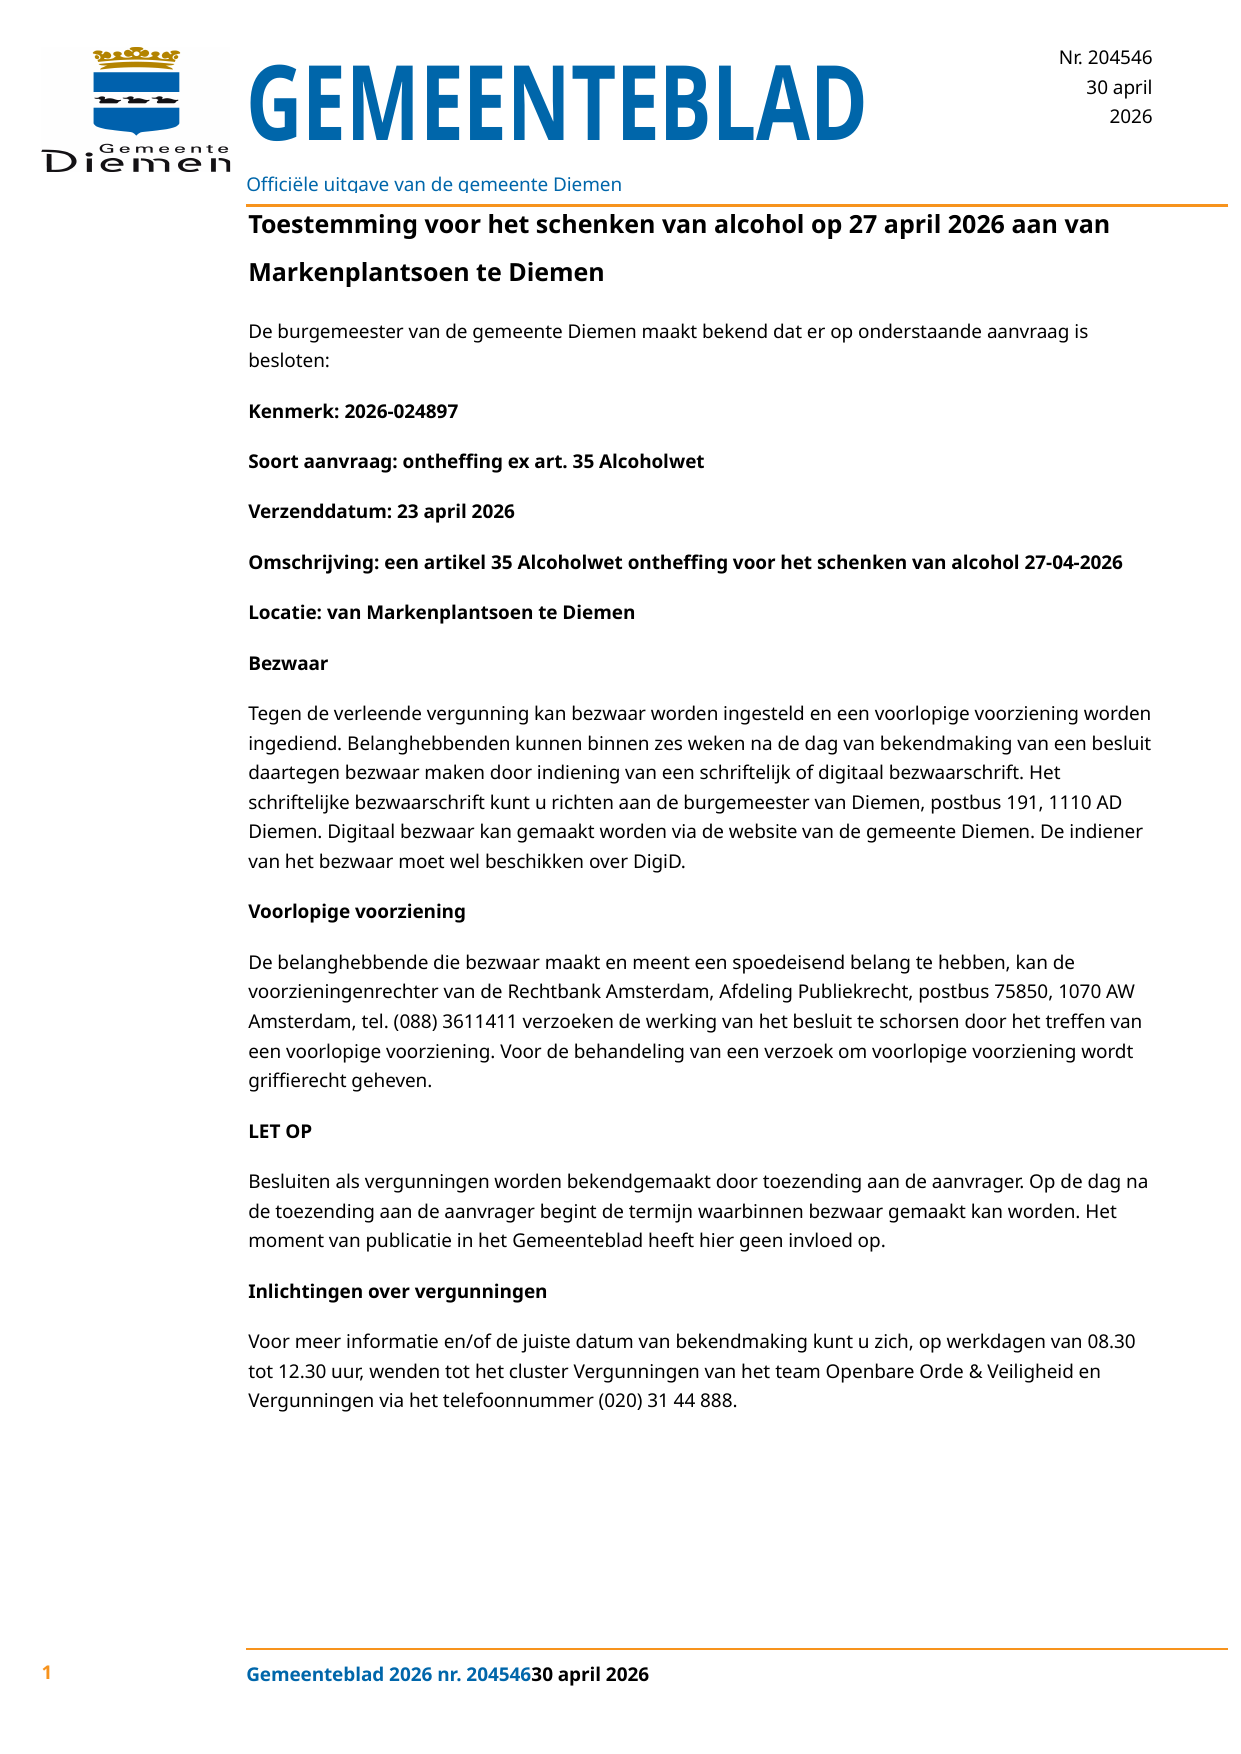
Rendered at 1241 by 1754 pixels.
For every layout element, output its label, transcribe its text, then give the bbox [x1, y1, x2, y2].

text LET OP [248, 1118, 1152, 1144]
text Voor meer informatie en/of de juiste datum van bekendmaking kunt u zich, op werkdagen van 08.30 tot 12.30 uur, wenden tot het cluster Vergunningen van het team Openbare Orde & Veiligheid en Vergunningen via het telefoonnummer (020) 31 44 888. [248, 1328, 1152, 1413]
text Inlichtingen over vergunningen [248, 1278, 1152, 1304]
text De burgemeester van de gemeente Diemen maakt bekend dat er op onderstaande aanvraag is besloten: [248, 318, 1152, 373]
text Tegen de verleende vergunning kan bezwaar worden ingesteld en een voorlopige voorziening worden ingediend. Belanghebbenden kunnen binnen zes weken na de dag van bekendmaking van een besluit daartegen bezwaar maken door indiening van een schriftelijk of digitaal bezwaarschrift. Het schriftelijke bezwaarschrift kunt u richten aan de burgemeester van Diemen, postbus 191, 1110 AD Diemen. Digitaal bezwaar kan gemaakt worden via de website van de gemeente Diemen. De indiener van het bezwaar moet wel beschikken over DigiD. [248, 700, 1152, 874]
text Locatie: van Markenplantsoen te Diemen [248, 599, 1152, 625]
picture [41, 47, 231, 172]
text Voorlopige voorziening [248, 899, 1152, 924]
text Soort aanvraag: ontheffing ex art. 35 Alcoholwet [248, 448, 1152, 474]
text Omschrijving: een artikel 35 Alcoholwet ontheffing voor het schenken van alcohol 27-04-2026 [248, 549, 1152, 575]
text Bezwaar [248, 650, 1152, 676]
text De belanghebbende die bezwaar maakt en meent een spoedeisend belang te hebben, kan de voorzieningenrechter van de Rechtbank Amsterdam, Afdeling Publiekrecht, postbus 75850, 1070 AW Amsterdam, tel. (088) 3611411 verzoeken de werking van het besluit te schorsen door het treffen van een voorlopige voorziening. Voor de behandeling van een verzoek om voorlopige voorziening wordt griffierecht geheven. [248, 949, 1152, 1093]
text Verzenddatum: 23 april 2026 [248, 499, 1152, 524]
text Besluiten als vergunningen worden bekendgemaakt door toezending aan de aanvrager. Op de dag na de toezending aan de aanvrager begint de termijn waarbinnen bezwaar gemaakt kan worden. Het moment van publicatie in het Gemeenteblad heeft hier geen invloed op. [248, 1168, 1152, 1253]
text Kenmerk: 2026-024897 [248, 398, 1152, 424]
text Toestemming voor het schenken van alcohol op 27 april 2026 aan van Markenplantsoen te Diemen [248, 207, 1152, 288]
